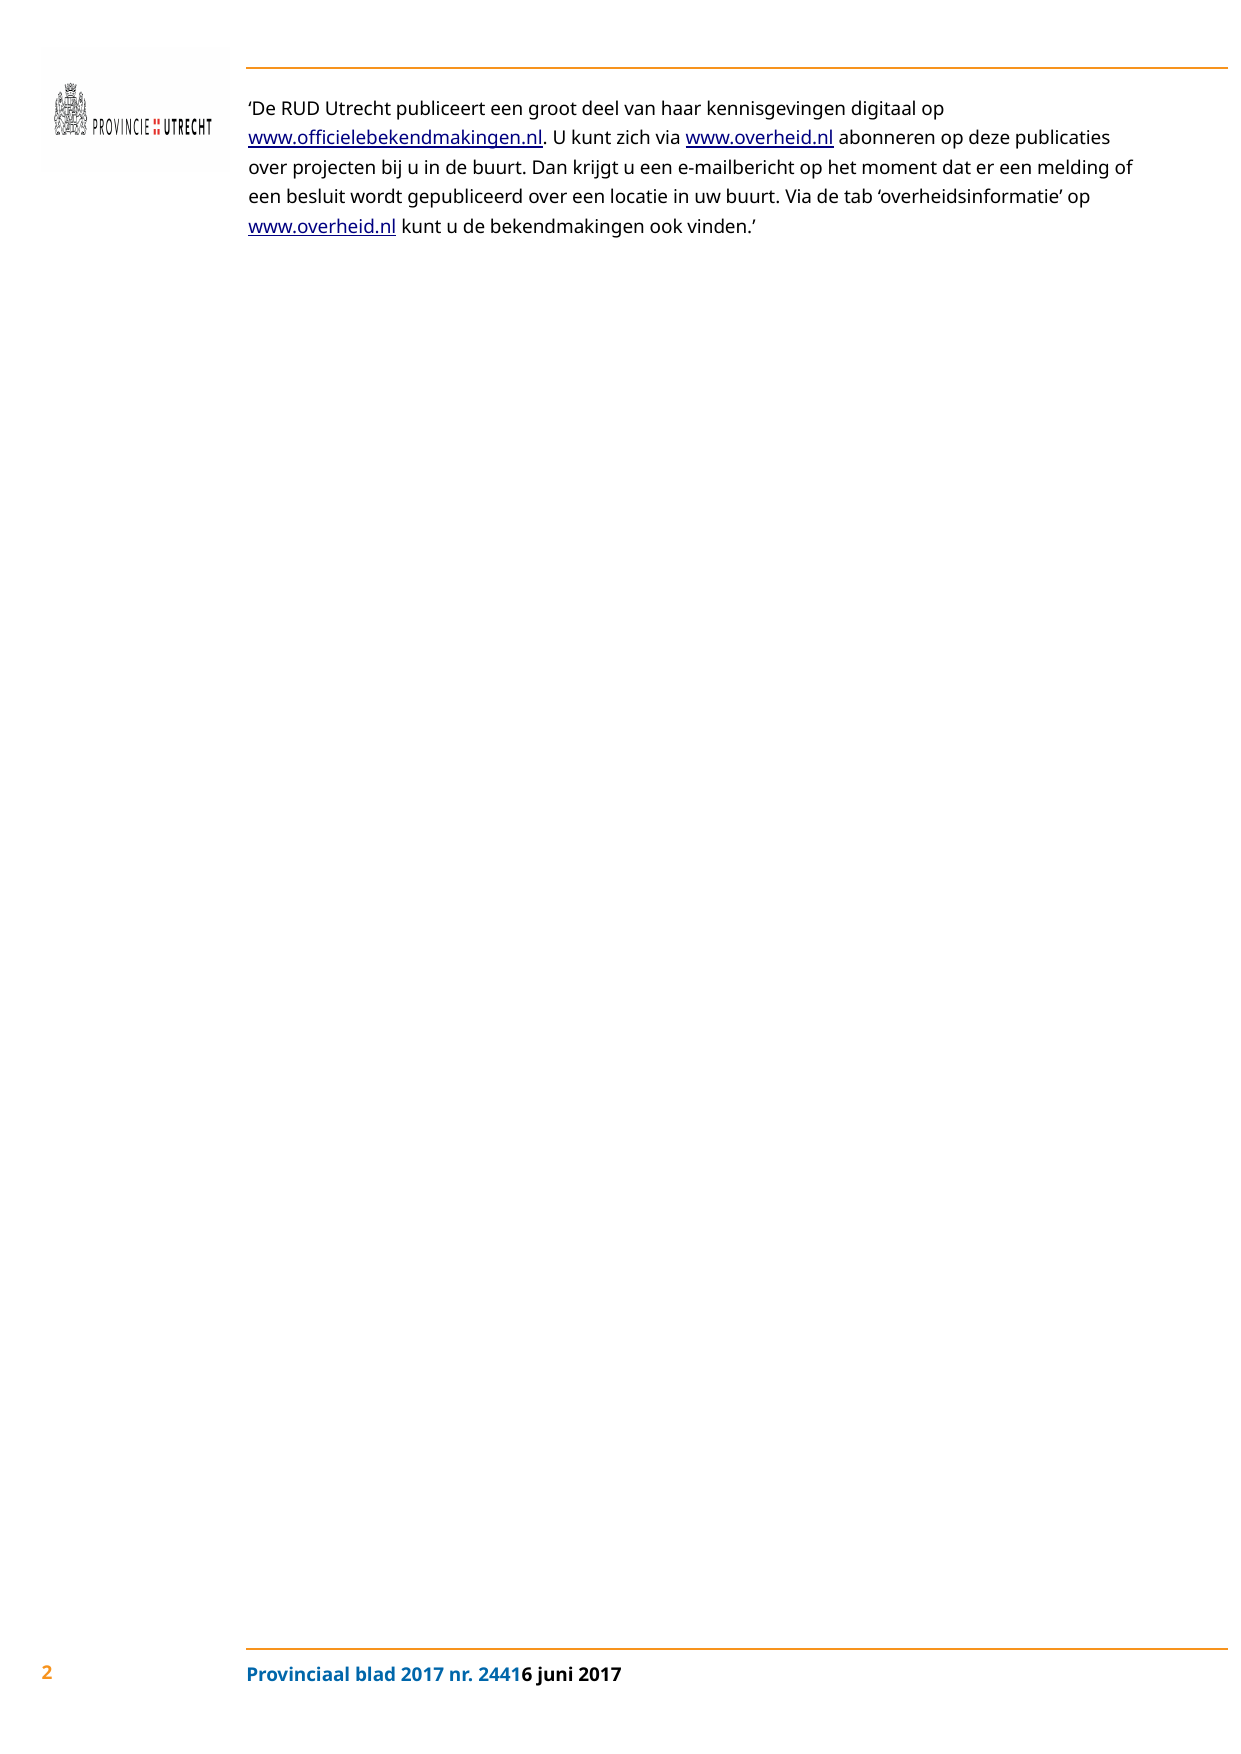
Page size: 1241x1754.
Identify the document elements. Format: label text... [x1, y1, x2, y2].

picture [41, 47, 231, 172]
text ‘De RUD Utrecht publiceert een groot deel van haar kennisgevingen digitaal op www.officielebekendmakingen.nl. U kunt zich via www.overheid.nl abonneren op deze publicaties over projecten bij u in de buurt. Dan krijgt u een e-mailbericht op het moment dat er een melding of een besluit wordt gepubliceerd over een locatie in uw buurt. Via de tab ‘overheidsinformatie’ op www.overheid.nl kunt u de bekendmakingen ook vinden.’ [248, 95, 1152, 239]
